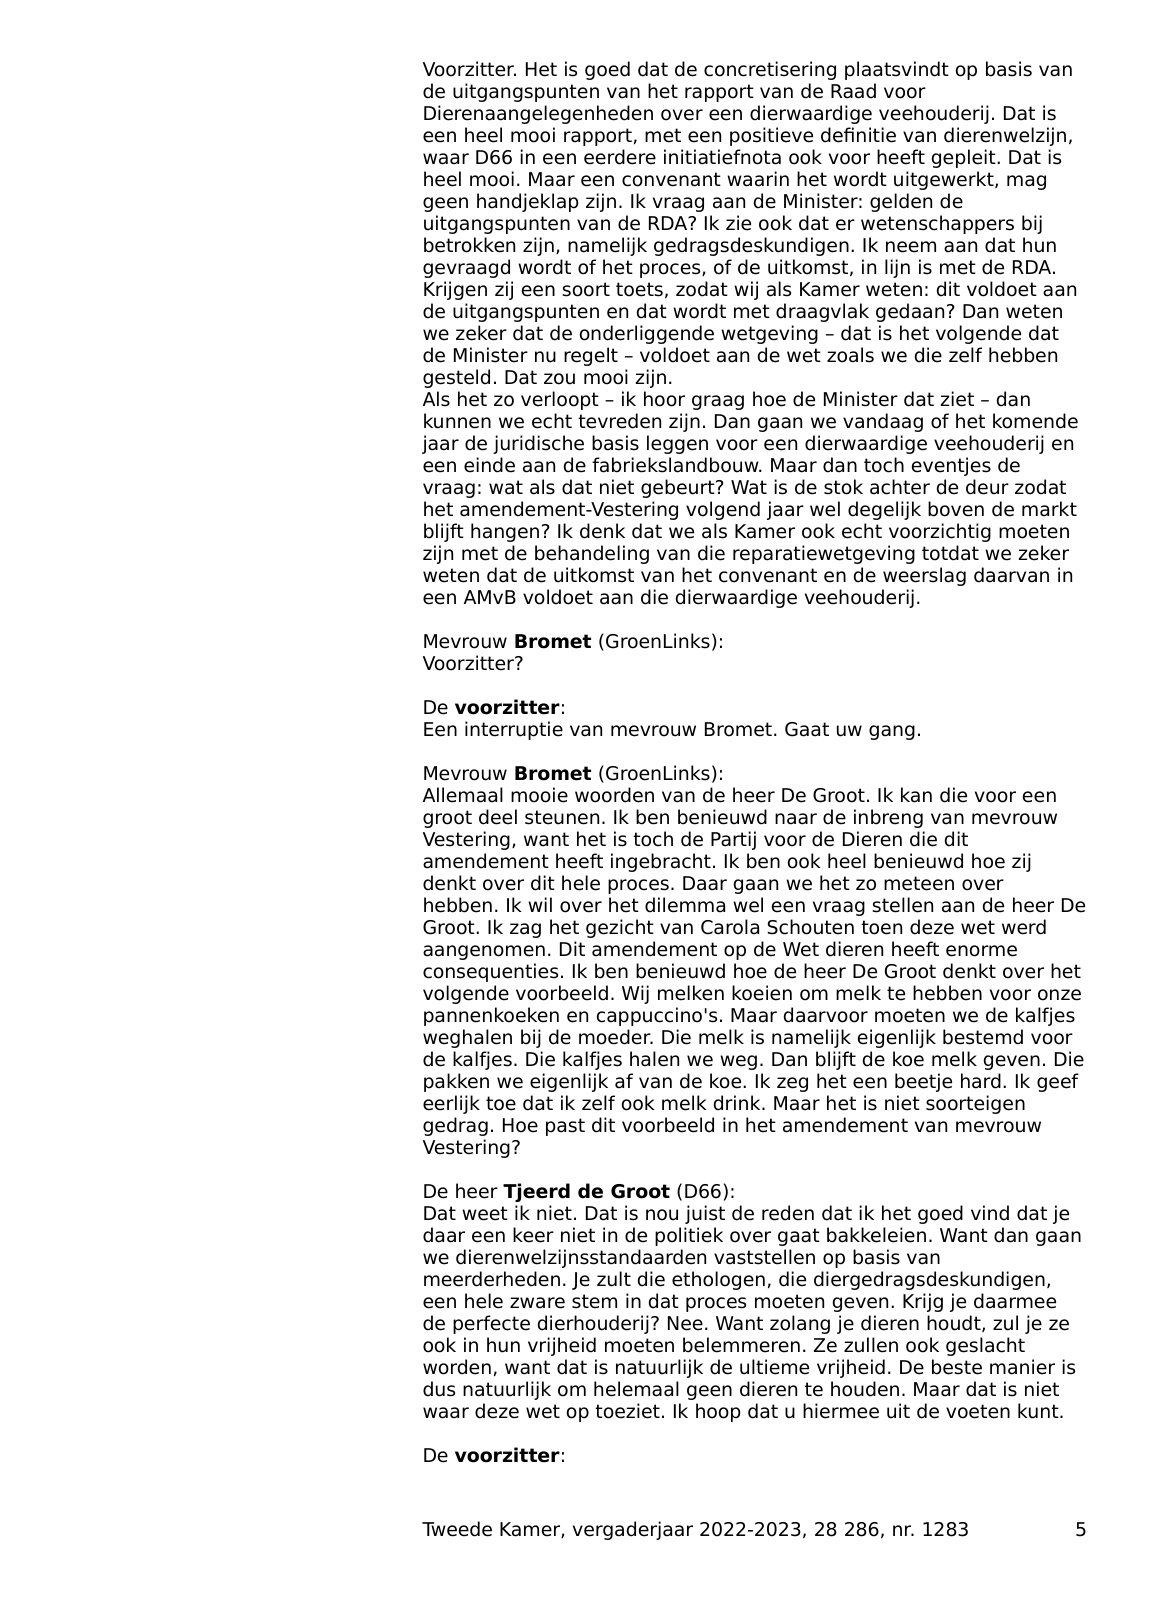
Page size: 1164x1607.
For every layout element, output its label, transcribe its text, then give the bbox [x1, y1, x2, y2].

text Mevrouw Bromet (GroenLinks): [422, 763, 1087, 785]
text Allemaal mooie woorden van de heer De Groot. Ik kan die voor een groot deel steunen. Ik ben benieuwd naar de inbreng van mevrouw Vestering, want het is toch de Partij voor de Dieren die dit amendement heeft ingebracht. Ik ben ook heel benieuwd hoe zij denkt over dit hele proces. Daar gaan we het zo meteen over hebben. Ik wil over het dilemma wel een vraag stellen aan de heer De Groot. Ik zag het gezicht van Carola Schouten toen deze wet werd aangenomen. Dit amendement op de Wet dieren heeft enorme consequenties. Ik ben benieuwd hoe de heer De Groot denkt over het volgende voorbeeld. Wij melken koeien om melk te hebben voor onze pannenkoeken en cappuccino's. Maar daarvoor moeten we de kalfjes weghalen bij de moeder. Die melk is namelijk eigenlijk bestemd voor de kalfjes. Die kalfjes halen we weg. Dan blijft de koe melk geven. Die pakken we eigenlijk af van de koe. Ik zeg het een beetje hard. Ik geef eerlijk toe dat ik zelf ook melk drink. Maar het is niet soorteigen gedrag. Hoe past dit voorbeeld in het amendement van mevrouw Vestering? [422, 785, 1087, 1159]
text De voorzitter: [422, 697, 1087, 719]
text Mevrouw Bromet (GroenLinks): [422, 631, 1087, 653]
text De voorzitter: [422, 1445, 1087, 1467]
text Als het zo verloopt – ik hoor graag hoe de Minister dat ziet – dan kunnen we echt tevreden zijn. Dan gaan we vandaag of het komende jaar de juridische basis leggen voor een dierwaardige veehouderij en een einde aan de fabriekslandbouw. Maar dan toch eventjes de vraag: wat als dat niet gebeurt? Wat is de stok achter de deur zodat het amendement-Vestering volgend jaar wel degelijk boven de markt blijft hangen? Ik denk dat we als Kamer ook echt voorzichtig moeten zijn met de behandeling van die reparatiewetgeving totdat we zeker weten dat de uitkomst van het convenant en de weerslag daarvan in een AMvB voldoet aan die dierwaardige veehouderij. [422, 389, 1087, 608]
text Voorzitter. Het is goed dat de concretisering plaatsvindt op basis van de uitgangspunten van het rapport van de Raad voor Dierenaangelegenheden over een dierwaardige veehouderij. Dat is een heel mooi rapport, met een positieve definitie van dierenwelzijn, waar D66 in een eerdere initiatiefnota ook voor heeft gepleit. Dat is heel mooi. Maar een convenant waarin het wordt uitgewerkt, mag geen handjeklap zijn. Ik vraag aan de Minister: gelden de uitgangspunten van de RDA? Ik zie ook dat er wetenschappers bij betrokken zijn, namelijk gedragsdeskundigen. Ik neem aan dat hun gevraagd wordt of het proces, of de uitkomst, in lijn is met de RDA. Krijgen zij een soort toets, zodat wij als Kamer weten: dit voldoet aan de uitgangspunten en dat wordt met draagvlak gedaan? Dan weten we zeker dat de onderliggende wetgeving – dat is het volgende dat de Minister nu regelt – voldoet aan de wet zoals we die zelf hebben gesteld. Dat zou mooi zijn. [422, 59, 1087, 389]
text De heer Tjeerd de Groot (D66): [422, 1181, 1087, 1203]
text Dat weet ik niet. Dat is nou juist de reden dat ik het goed vind dat je daar een keer niet in de politiek over gaat bakkeleien. Want dan gaan we dierenwelzijnsstandaarden vaststellen op basis van meerderheden. Je zult die ethologen, die diergedragsdeskundigen, een hele zware stem in dat proces moeten geven. Krijg je daarmee de perfecte dierhouderij? Nee. Want zolang je dieren houdt, zul je ze ook in hun vrijheid moeten belemmeren. Ze zullen ook geslacht worden, want dat is natuurlijk de ultieme vrijheid. De beste manier is dus natuurlijk om helemaal geen dieren te houden. Maar dat is niet waar deze wet op toeziet. Ik hoop dat u hiermee uit de voeten kunt. [422, 1203, 1087, 1423]
text Een interruptie van mevrouw Bromet. Gaat uw gang. [422, 719, 1087, 741]
text Voorzitter? [422, 653, 1087, 675]
